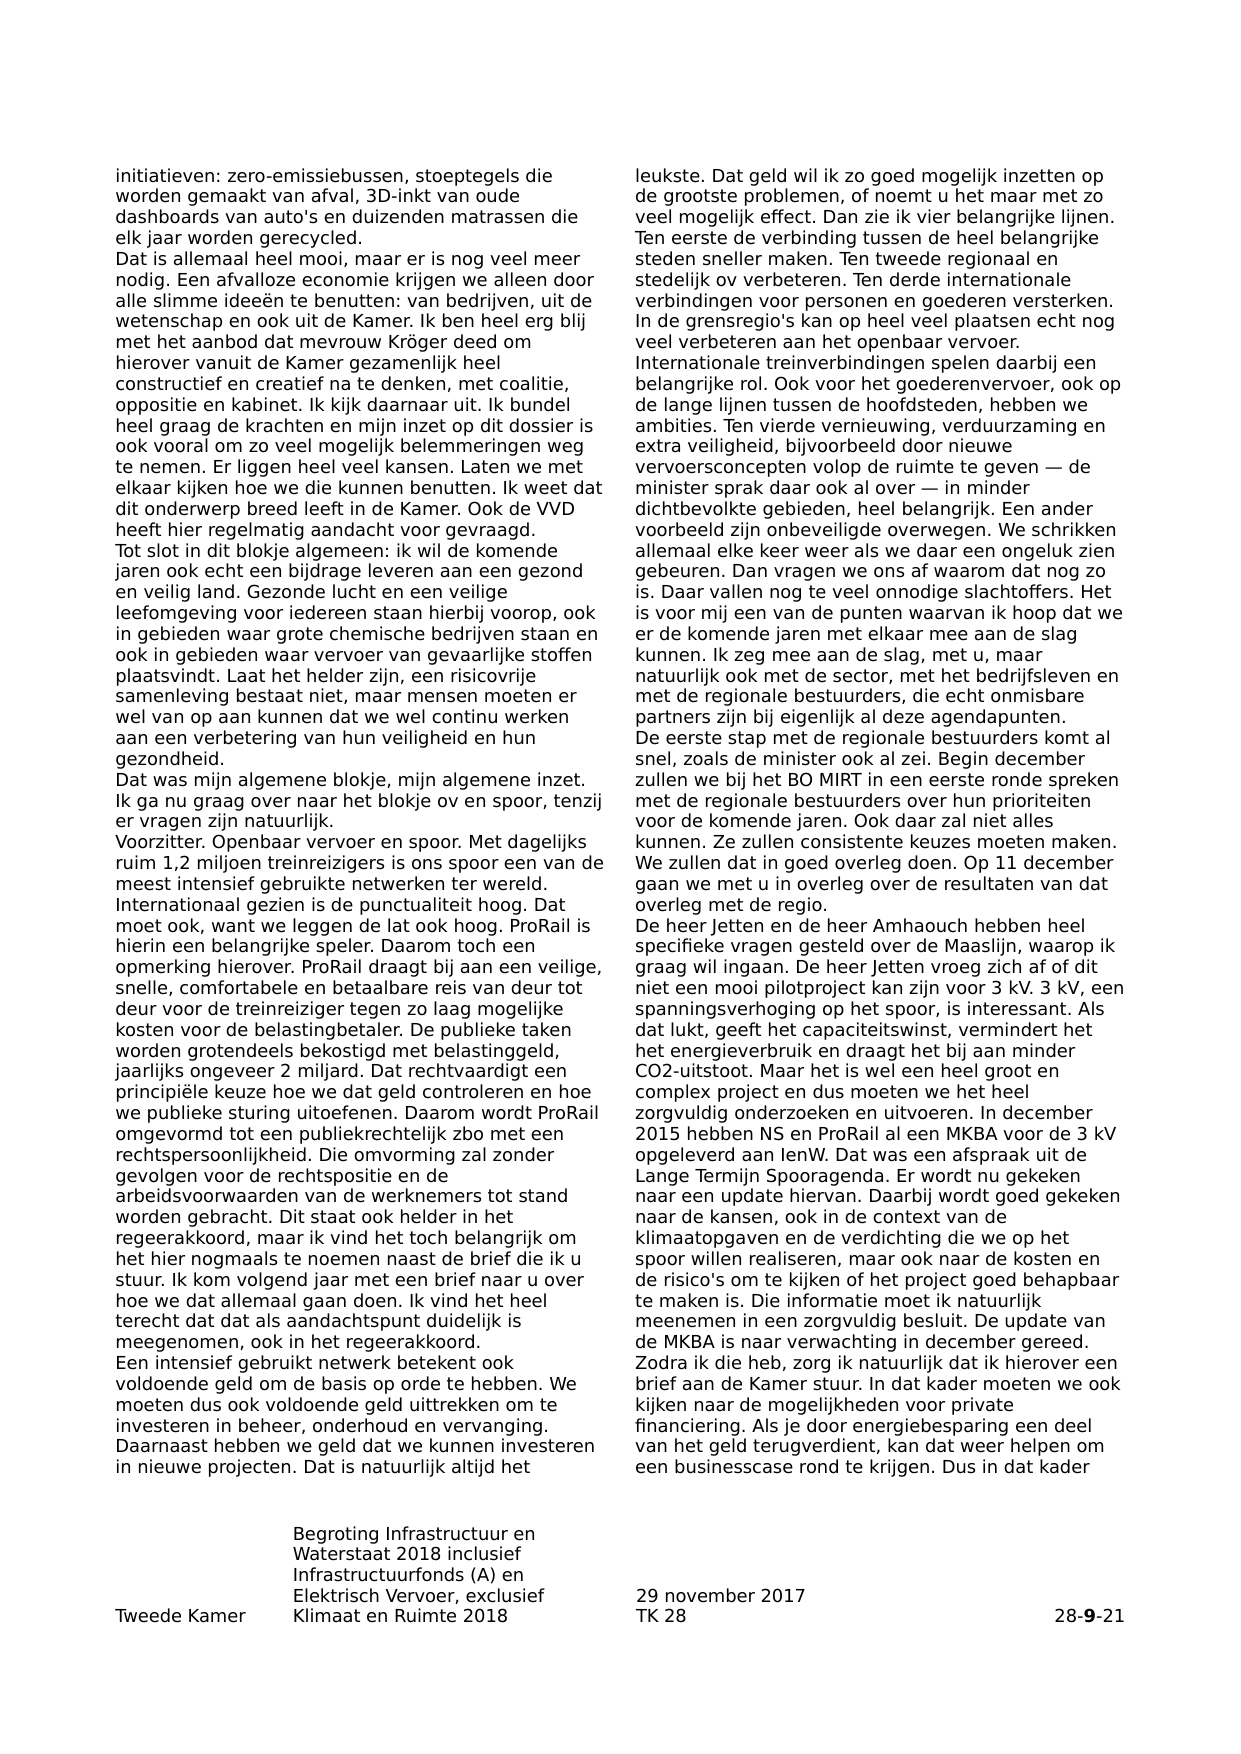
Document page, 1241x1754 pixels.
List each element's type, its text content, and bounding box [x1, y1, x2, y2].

text De eerste stap met de regionale bestuurders komt al snel, zoals de minister ook al zei. Begin december zullen we bij het BO MIRT in een eerste ronde spreken met de regionale bestuurders over hun prioriteiten voor de komende jaren. Ook daar zal niet alles kunnen. Ze zullen consistente keuzes moeten maken. We zullen dat in goed overleg doen. Op 11 december gaan we met u in overleg over de resultaten van dat overleg met de regio. [635, 728, 1125, 915]
text Een intensief gebruikt netwerk betekent ook voldoende geld om de basis op orde te hebben. We moeten dus ook voldoende geld uittrekken om te investeren in beheer, onderhoud en vervanging. Daarnaast hebben we geld dat we kunnen investeren in nieuwe projecten. Dat is natuurlijk altijd het [115, 1353, 605, 1478]
text Dat is allemaal heel mooi, maar er is nog veel meer nodig. Een afvalloze economie krijgen we alleen door alle slimme ideeën te benutten: van bedrijven, uit de wetenschap en ook uit de Kamer. Ik ben heel erg blij met het aanbod dat mevrouw Kröger deed om hierover vanuit de Kamer gezamenlijk heel constructief en creatief na te denken, met coalitie, oppositie en kabinet. Ik kijk daarnaar uit. Ik bundel heel graag de krachten en mijn inzet op dit dossier is ook vooral om zo veel mogelijk belemmeringen weg te nemen. Er liggen heel veel kansen. Laten we met elkaar kijken hoe we die kunnen benutten. Ik weet dat dit onderwerp breed leeft in de Kamer. Ook de VVD heeft hier regelmatig aandacht voor gevraagd. [115, 249, 605, 540]
text initiatieven: zero-emissiebussen, stoeptegels die worden gemaakt van afval, 3D-inkt van oude dashboards van auto's en duizenden matrassen die elk jaar worden gerecycled. [115, 165, 605, 249]
text leukste. Dat geld wil ik zo goed mogelijk inzetten op de grootste problemen, of noemt u het maar met zo veel mogelijk effect. Dan zie ik vier belangrijke lijnen. Ten eerste de verbinding tussen de heel belangrijke steden sneller maken. Ten tweede regionaal en stedelijk ov verbeteren. Ten derde internationale verbindingen voor personen en goederen versterken. In de grensregio's kan op heel veel plaatsen echt nog veel verbeteren aan het openbaar vervoer. Internationale treinverbindingen spelen daarbij een belangrijke rol. Ook voor het goederenvervoer, ook op de lange lijnen tussen de hoofdsteden, hebben we ambities. Ten vierde vernieuwing, verduurzaming en extra veiligheid, bijvoorbeeld door nieuwe vervoersconcepten volop de ruimte te geven — de minister sprak daar ook al over — in minder dichtbevolkte gebieden, heel belangrijk. Een ander voorbeeld zijn onbeveiligde overwegen. We schrikken allemaal elke keer weer als we daar een ongeluk zien gebeuren. Dan vragen we ons af waarom dat nog zo is. Daar vallen nog te veel onnodige slachtoffers. Het is voor mij een van de punten waarvan ik hoop dat we er de komende jaren met elkaar mee aan de slag kunnen. Ik zeg mee aan de slag, met u, maar natuurlijk ook met de sector, met het bedrijfsleven en met de regionale bestuurders, die echt onmisbare partners zijn bij eigenlijk al deze agendapunten. [635, 165, 1125, 728]
text Tot slot in dit blokje algemeen: ik wil de komende jaren ook echt een bijdrage leveren aan een gezond en veilig land. Gezonde lucht en een veilige leefomgeving voor iedereen staan hierbij voorop, ook in gebieden waar grote chemische bedrijven staan en ook in gebieden waar vervoer van gevaarlijke stoffen plaatsvindt. Laat het helder zijn, een risicovrije samenleving bestaat niet, maar mensen moeten er wel van op aan kunnen dat we wel continu werken aan een verbetering van hun veiligheid en hun gezondheid. [115, 540, 605, 769]
text Dat was mijn algemene blokje, mijn algemene inzet. Ik ga nu graag over naar het blokje ov en spoor, tenzij er vragen zijn natuurlijk. [115, 769, 605, 832]
text De heer Jetten en de heer Amhaouch hebben heel specifieke vragen gesteld over de Maaslijn, waarop ik graag wil ingaan. De heer Jetten vroeg zich af of dit niet een mooi pilotproject kan zijn voor 3 kV. 3 kV, een spanningsverhoging op het spoor, is interessant. Als dat lukt, geeft het capaciteitswinst, vermindert het het energieverbruik en draagt het bij aan minder CO2-uitstoot. Maar het is wel een heel groot en complex project en dus moeten we het heel zorgvuldig onderzoeken en uitvoeren. In december 2015 hebben NS en ProRail al een MKBA voor de 3 kV opgeleverd aan IenW. Dat was een afspraak uit de Lange Termijn Spooragenda. Er wordt nu gekeken naar een update hiervan. Daarbij wordt goed gekeken naar de kansen, ook in de context van de klimaatopgaven en de verdichting die we op het spoor willen realiseren, maar ook naar de kosten en de risico's om te kijken of het project goed behapbaar te maken is. Die informatie moet ik natuurlijk meenemen in een zorgvuldig besluit. De update van de MKBA is naar verwachting in december gereed. Zodra ik die heb, zorg ik natuurlijk dat ik hierover een brief aan de Kamer stuur. In dat kader moeten we ook kijken naar de mogelijkheden voor private financiering. Als je door energiebesparing een deel van het geld terugverdient, kan dat weer helpen om een businesscase rond te krijgen. Dus in dat kader [635, 915, 1125, 1478]
text Voorzitter. Openbaar vervoer en spoor. Met dagelijks ruim 1,2 miljoen treinreizigers is ons spoor een van de meest intensief gebruikte netwerken ter wereld. Internationaal gezien is de punctualiteit hoog. Dat moet ook, want we leggen de lat ook hoog. ProRail is hierin een belangrijke speler. Daarom toch een opmerking hierover. ProRail draagt bij aan een veilige, snelle, comfortabele en betaalbare reis van deur tot deur voor de treinreiziger tegen zo laag mogelijke kosten voor de belastingbetaler. De publieke taken worden grotendeels bekostigd met belastinggeld, jaarlijks ongeveer 2 miljard. Dat rechtvaardigt een principiële keuze hoe we dat geld controleren en hoe we publieke sturing uitoefenen. Daarom wordt ProRail omgevormd tot een publiekrechtelijk zbo met een rechtspersoonlijkheid. Die omvorming zal zonder gevolgen voor de rechtspositie en de arbeidsvoorwaarden van de werknemers tot stand worden gebracht. Dit staat ook helder in het regeerakkoord, maar ik vind het toch belangrijk om het hier nogmaals te noemen naast de brief die ik u stuur. Ik kom volgend jaar met een brief naar u over hoe we dat allemaal gaan doen. Ik vind het heel terecht dat dat als aandachtspunt duidelijk is meegenomen, ook in het regeerakkoord. [115, 832, 605, 1353]
